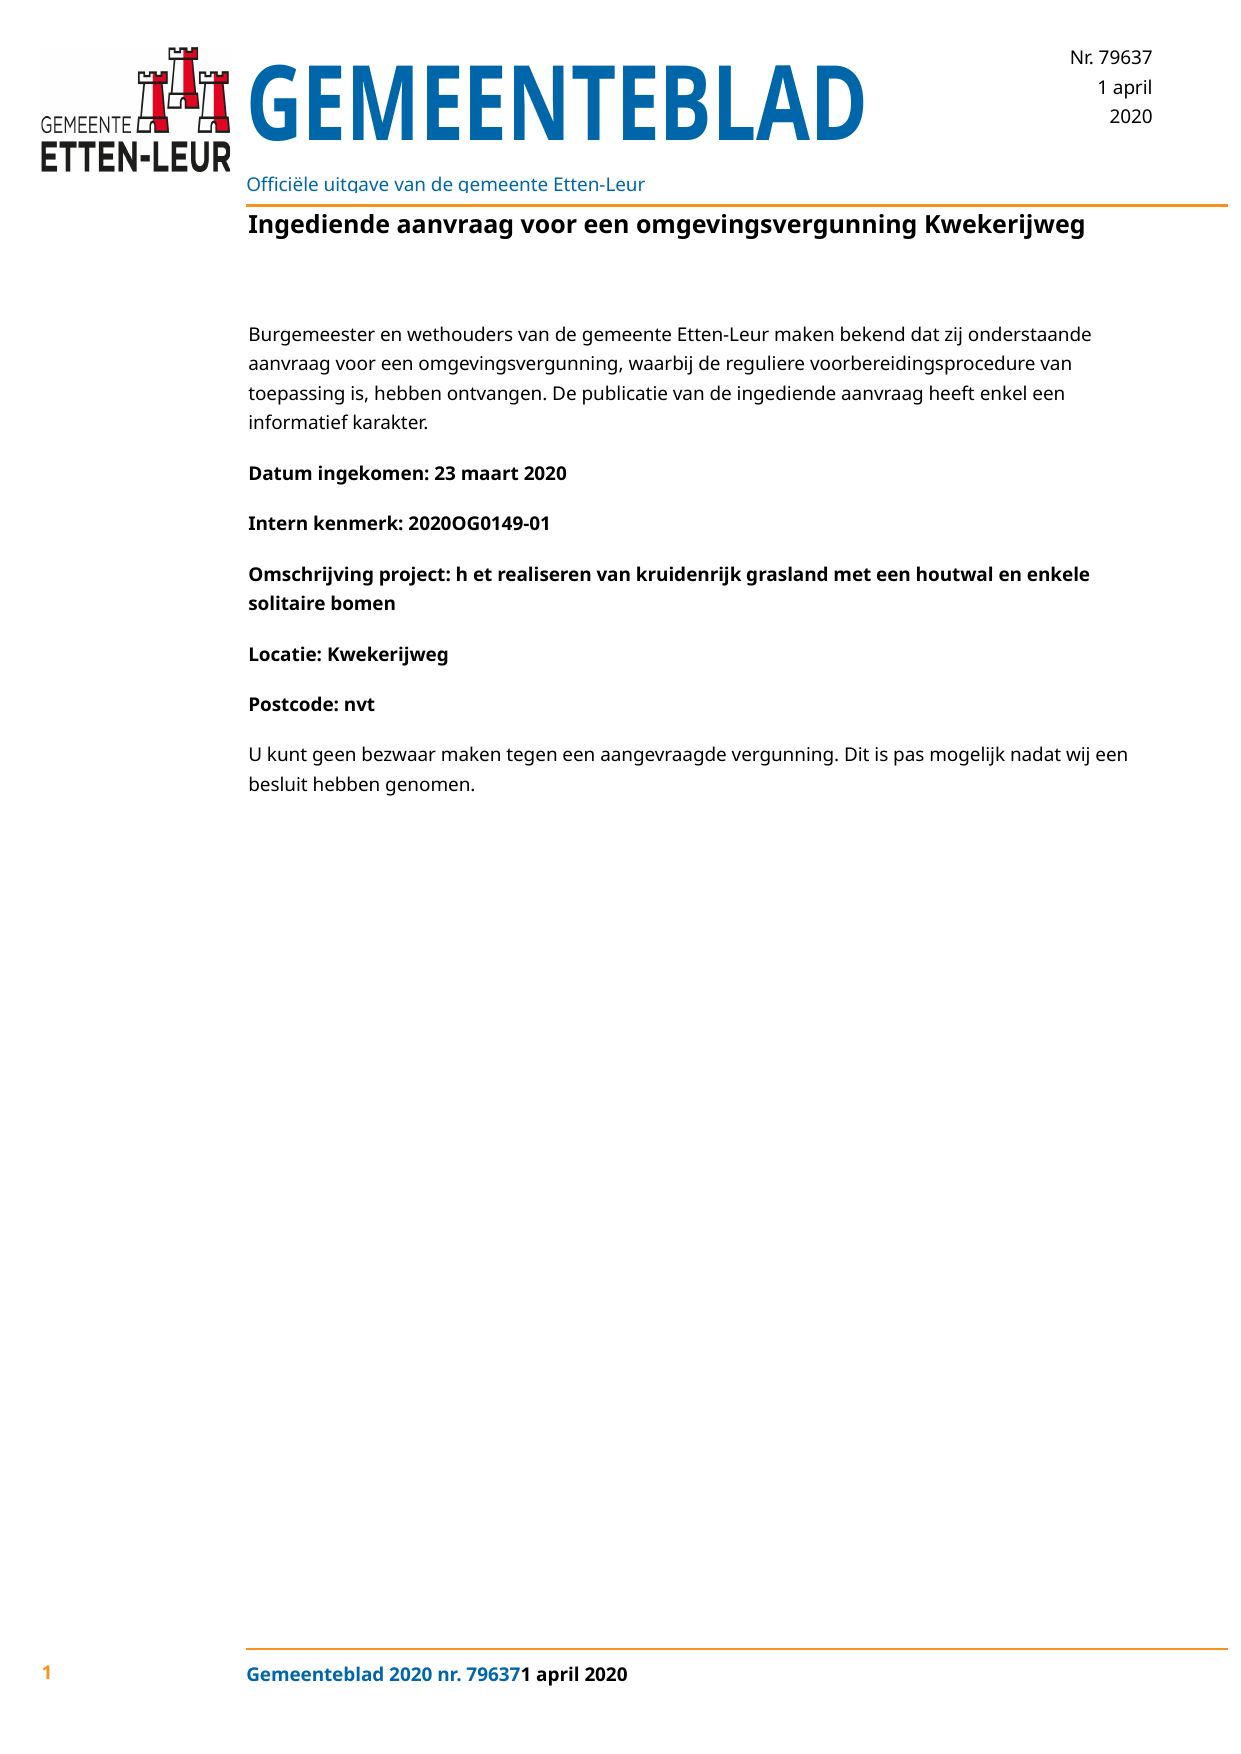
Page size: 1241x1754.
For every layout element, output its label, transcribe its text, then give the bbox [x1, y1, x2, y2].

text Omschrijving project: h et realiseren van kruidenrijk grasland met een houtwal en enkele solitaire bomen [248, 561, 1152, 616]
text Postcode: nvt [248, 691, 1152, 717]
text Ingediende aanvraag voor een omgevingsvergunning Kwekerijweg [248, 207, 1152, 241]
text Datum ingekomen: 23 maart 2020 [248, 460, 1152, 486]
picture [41, 47, 231, 172]
text U kunt geen bezwaar maken tegen een aangevraagde vergunning. Dit is pas mogelijk nadat wij een besluit hebben genomen. [248, 742, 1152, 797]
text Intern kenmerk: 2020OG0149-01 [248, 510, 1152, 536]
text Locatie: Kwekerijweg [248, 641, 1152, 666]
text Burgemeester en wethouders van de gemeente Etten-Leur maken bekend dat zij onderstaande aanvraag voor een omgevingsvergunning, waarbij de reguliere voorbereidingsprocedure van toepassing is, hebben ontvangen. De publicatie van de ingediende aanvraag heeft enkel een informatief karakter. [248, 321, 1152, 435]
